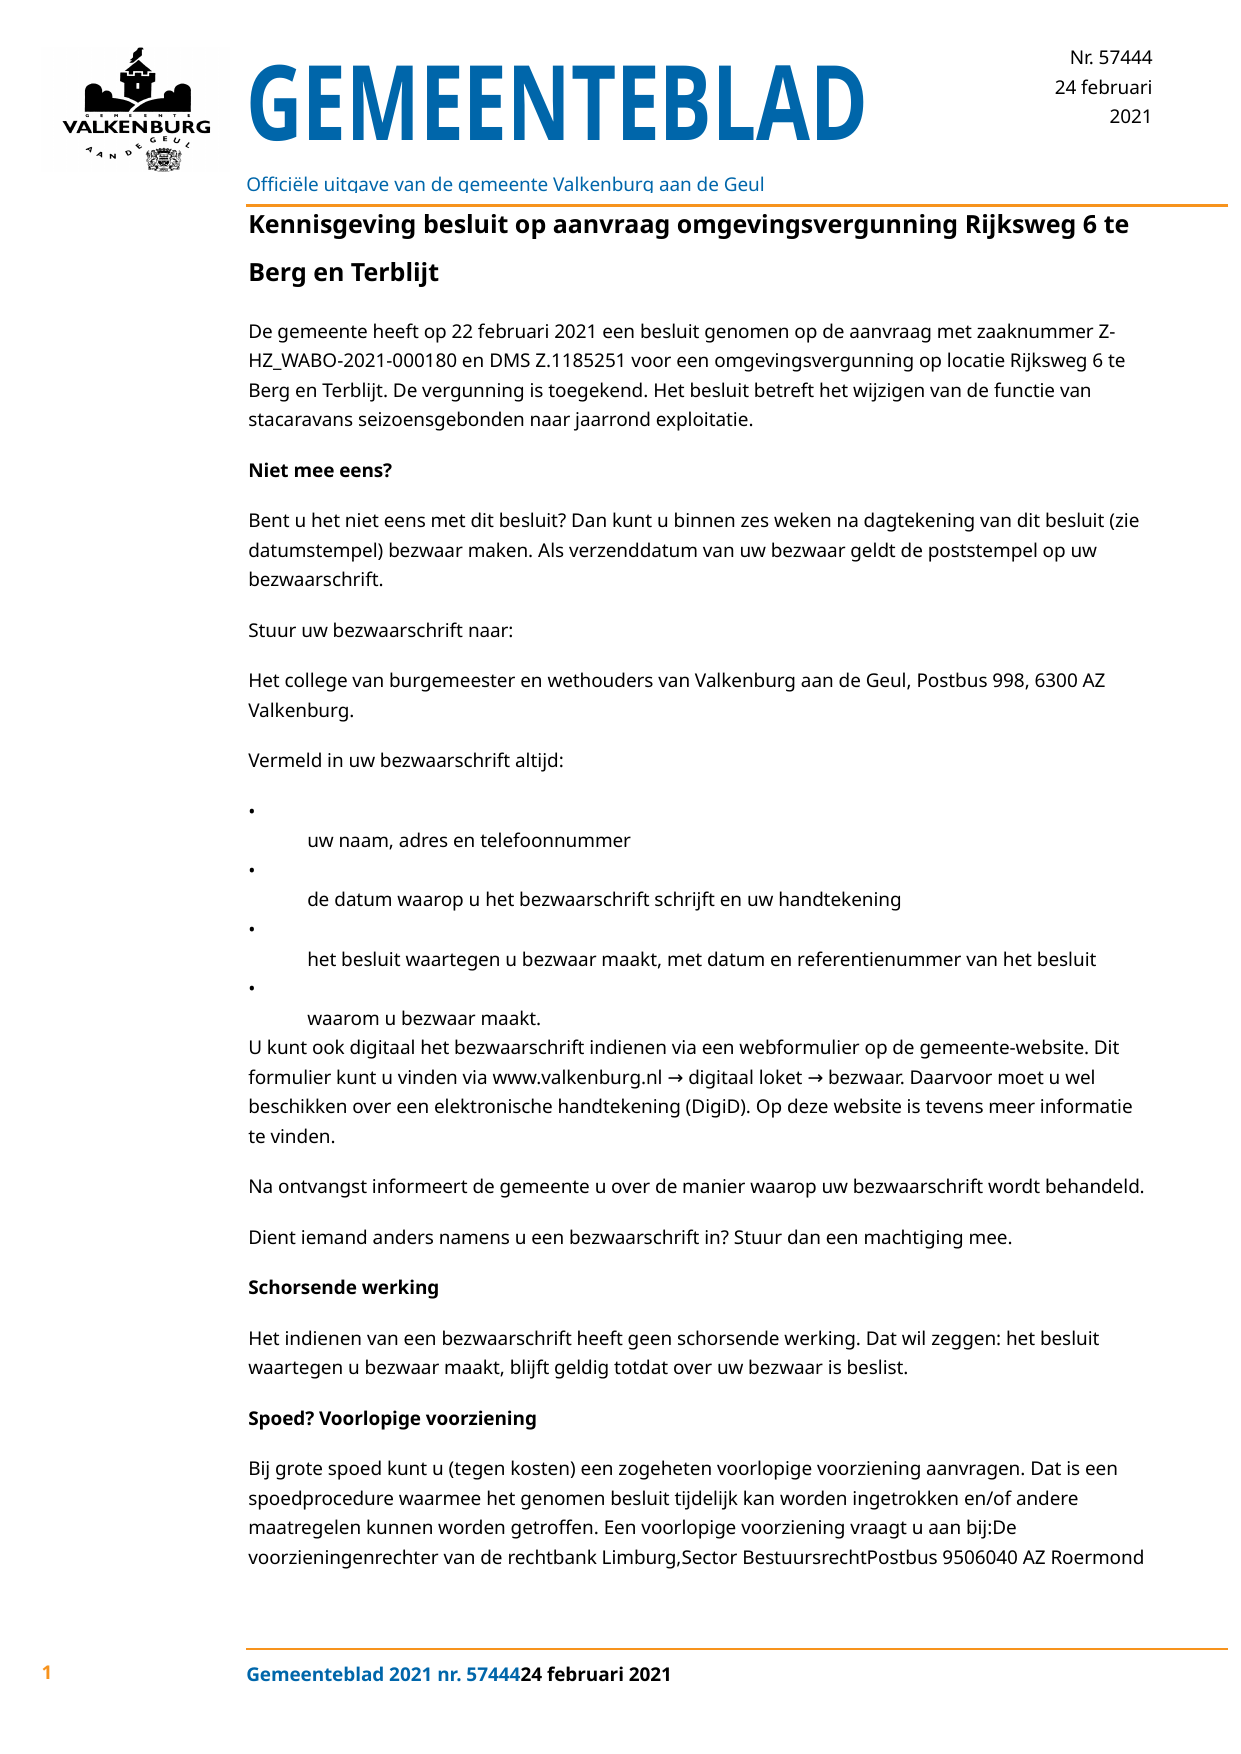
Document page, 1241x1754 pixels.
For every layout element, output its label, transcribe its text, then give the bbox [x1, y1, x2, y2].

list uw naam, adres en telefoonnummer [248, 827, 1152, 853]
picture [41, 47, 231, 172]
text Dient iemand anders namens u een bezwaarschrift in? Stuur dan een machtiging mee. [248, 1224, 1152, 1250]
list waarom u bezwaar maakt. [248, 1005, 1152, 1031]
text Bij grote spoed kunt u (tegen kosten) een zogeheten voorlopige voorziening aanvragen. Dat is een spoedprocedure waarmee het genomen besluit tijdelijk kan worden ingetrokken en/of andere maatregelen kunnen worden getroffen. Een voorlopige voorziening vraagt u aan bij:De voorzieningenrechter van de rechtbank Limburg,Sector BestuursrechtPostbus 9506040 AZ Roermond [248, 1455, 1152, 1570]
text Het indienen van een bezwaarschrift heeft geen schorsende werking. Dat wil zeggen: het besluit waartegen u bezwaar maakt, blijft geldig totdat over uw bezwaar is beslist. [248, 1325, 1152, 1380]
text Het college van burgemeester en wethouders van Valkenburg aan de Geul, Postbus 998, 6300 AZ Valkenburg. [248, 667, 1152, 723]
text Spoed? Voorlopige voorziening [248, 1405, 1152, 1431]
text Stuur uw bezwaarschrift naar: [248, 617, 1152, 643]
text Na ontvangst informeert de gemeente u over de manier waarop uw bezwaarschrift wordt behandeld. [248, 1174, 1152, 1199]
list de datum waarop u het bezwaarschrift schrijft en uw handtekening [248, 887, 1152, 912]
text Bent u het niet eens met dit besluit? Dan kunt u binnen zes weken na dagtekening van dit besluit (zie datumstempel) bezwaar maken. Als verzenddatum van uw bezwaar geldt de poststempel op uw bezwaarschrift. [248, 507, 1152, 592]
text Vermeld in uw bezwaarschrift altijd: [248, 747, 1152, 773]
text Niet mee eens? [248, 457, 1152, 483]
text De gemeente heeft op 22 februari 2021 een besluit genomen op de aanvraag met zaaknummer Z-HZ_WABO-2021-000180 en DMS Z.1185251 voor een omgevingsvergunning op locatie Rijksweg 6 te Berg en Terblijt. De vergunning is toegekend. Het besluit betreft het wijzigen van de functie van stacaravans seizoensgebonden naar jaarrond exploitatie. [248, 318, 1152, 432]
text Schorsende werking [248, 1274, 1152, 1300]
list het besluit waartegen u bezwaar maakt, met datum en referentienummer van het besluit [248, 946, 1152, 972]
text Kennisgeving besluit op aanvraag omgevingsvergunning Rijksweg 6 te Berg en Terblijt [248, 207, 1152, 288]
text U kunt ook digitaal het bezwaarschrift indienen via een webformulier op de gemeente-website. Dit formulier kunt u vinden via www.valkenburg.nl → digitaal loket → bezwaar. Daarvoor moet u wel beschikken over een elektronische handtekening (DigiD). Op deze website is tevens meer informatie te vinden. [248, 1034, 1152, 1149]
